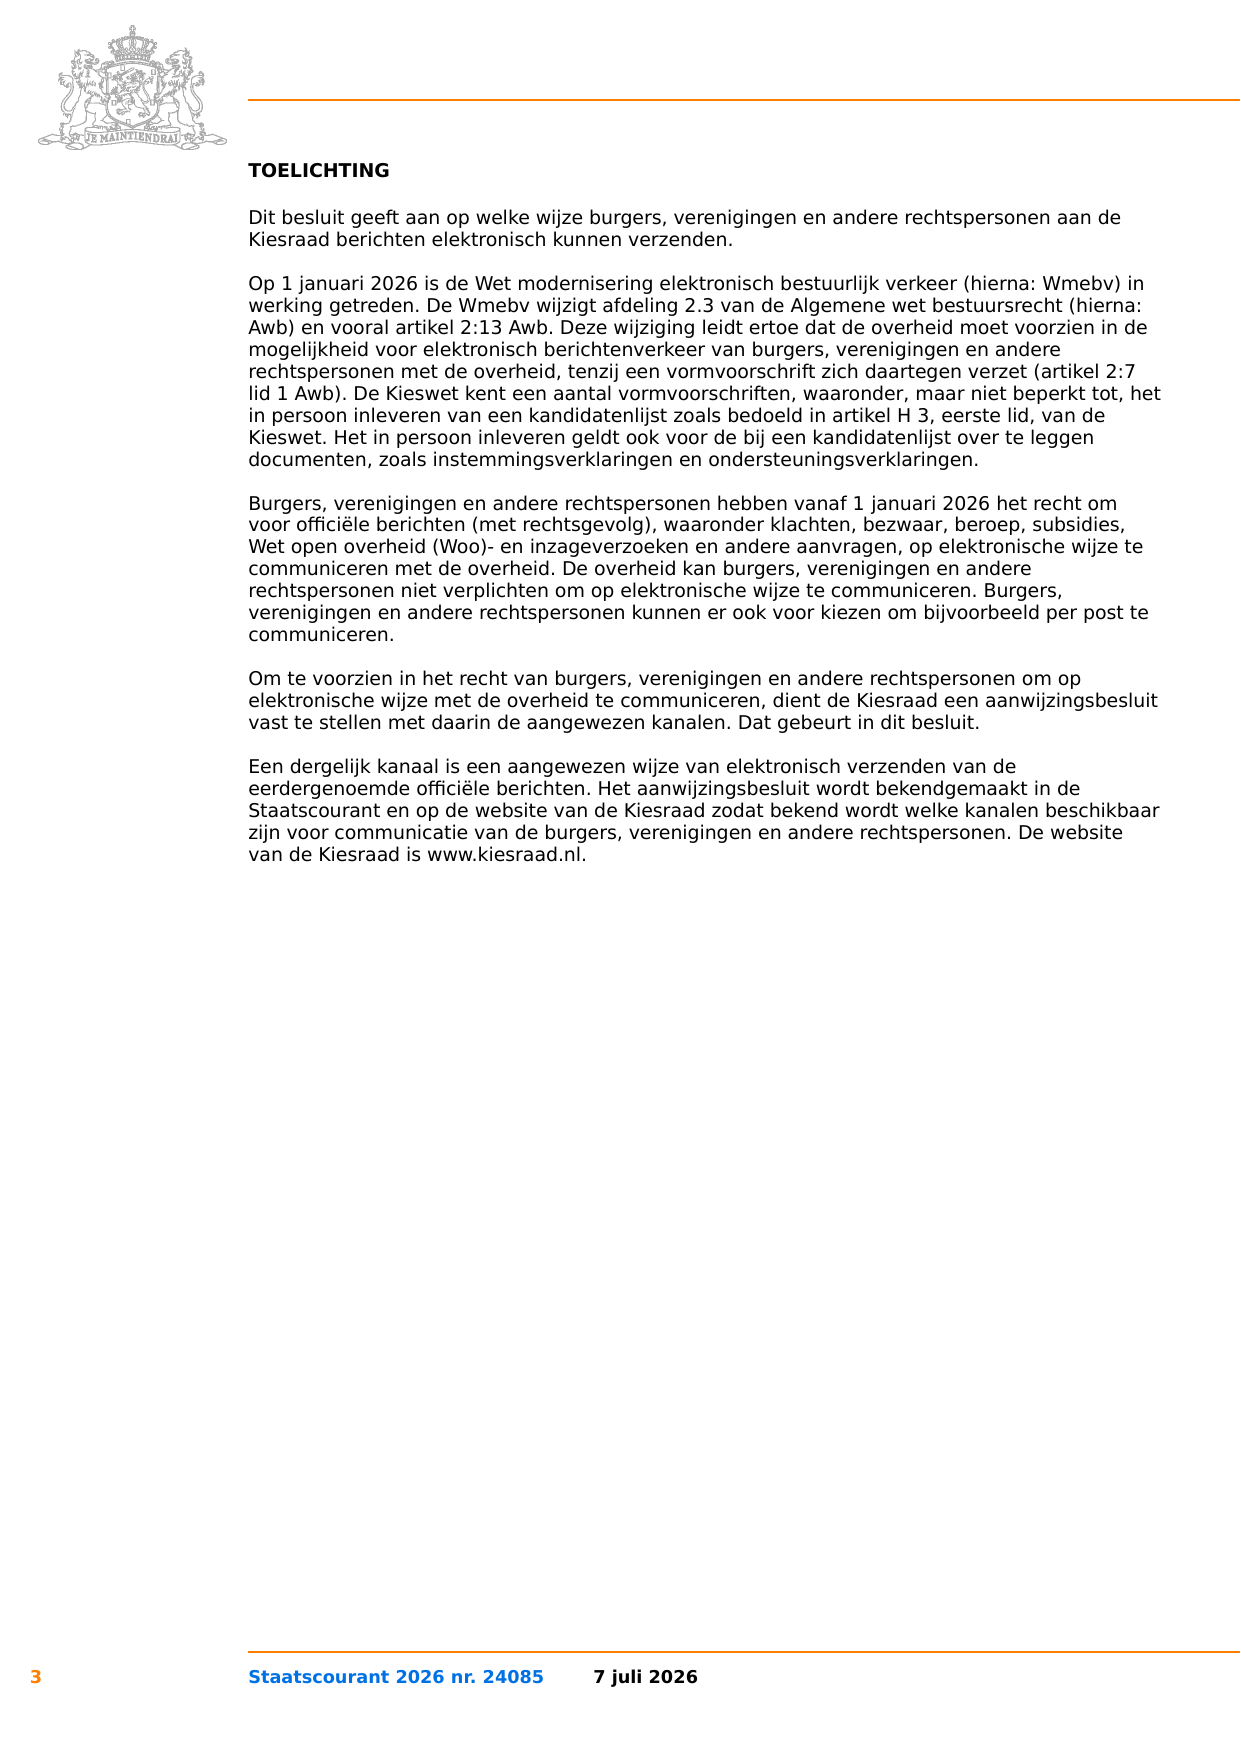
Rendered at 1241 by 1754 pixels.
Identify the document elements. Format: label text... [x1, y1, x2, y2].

subtitle TOELICHTING [248, 160, 1163, 182]
text Om te voorzien in het recht van burgers, verenigingen en andere rechtspersonen om op elektronische wijze met de overheid te communiceren, dient de Kiesraad een aanwijzingsbesluit vast te stellen met daarin de aangewezen kanalen. Dat gebeurt in dit besluit. [248, 668, 1163, 734]
text Een dergelijk kanaal is een aangewezen wijze van elektronisch verzenden van de eerdergenoemde officiële berichten. Het aanwijzingsbesluit wordt bekendgemaakt in de Staatscourant en op de website van de Kiesraad zodat bekend wordt welke kanalen beschikbaar zijn voor communicatie van de burgers, verenigingen en andere rechtspersonen. De website van de Kiesraad is www.kiesraad.nl. [248, 756, 1163, 866]
text Burgers, verenigingen en andere rechtspersonen hebben vanaf 1 januari 2026 het recht om voor officiële berichten (met rechtsgevolg), waaronder klachten, bezwaar, beroep, subsidies, Wet open overheid (Woo)- en inzageverzoeken en andere aanvragen, op elektronische wijze te communiceren met de overheid. De overheid kan burgers, verenigingen en andere rechtspersonen niet verplichten om op elektronische wijze te communiceren. Burgers, verenigingen en andere rechtspersonen kunnen er ook voor kiezen om bijvoorbeeld per post te communiceren. [248, 492, 1163, 646]
text Op 1 januari 2026 is de Wet modernisering elektronisch bestuurlijk verkeer (hierna: Wmebv) in werking getreden. De Wmebv wijzigt afdeling 2.3 van de Algemene wet bestuursrecht (hierna: Awb) en vooral artikel 2:13 Awb. Deze wijziging leidt ertoe dat de overheid moet voorzien in de mogelijkheid voor elektronisch berichtenverkeer van burgers, verenigingen en andere rechtspersonen met de overheid, tenzij een vormvoorschrift zich daartegen verzet (artikel 2:7 lid 1 Awb). De Kieswet kent een aantal vormvoorschriften, waaronder, maar niet beperkt tot, het in persoon inleveren van een kandidatenlijst zoals bedoeld in artikel H 3, eerste lid, van de Kieswet. Het in persoon inleveren geldt ook voor de bij een kandidatenlijst over te leggen documenten, zoals instemmingsverklaringen en ondersteuningsverklaringen. [248, 273, 1163, 471]
picture [38, 25, 227, 150]
text Dit besluit geeft aan op welke wijze burgers, verenigingen en andere rechtspersonen aan de Kiesraad berichten elektronisch kunnen verzenden. [248, 207, 1163, 251]
